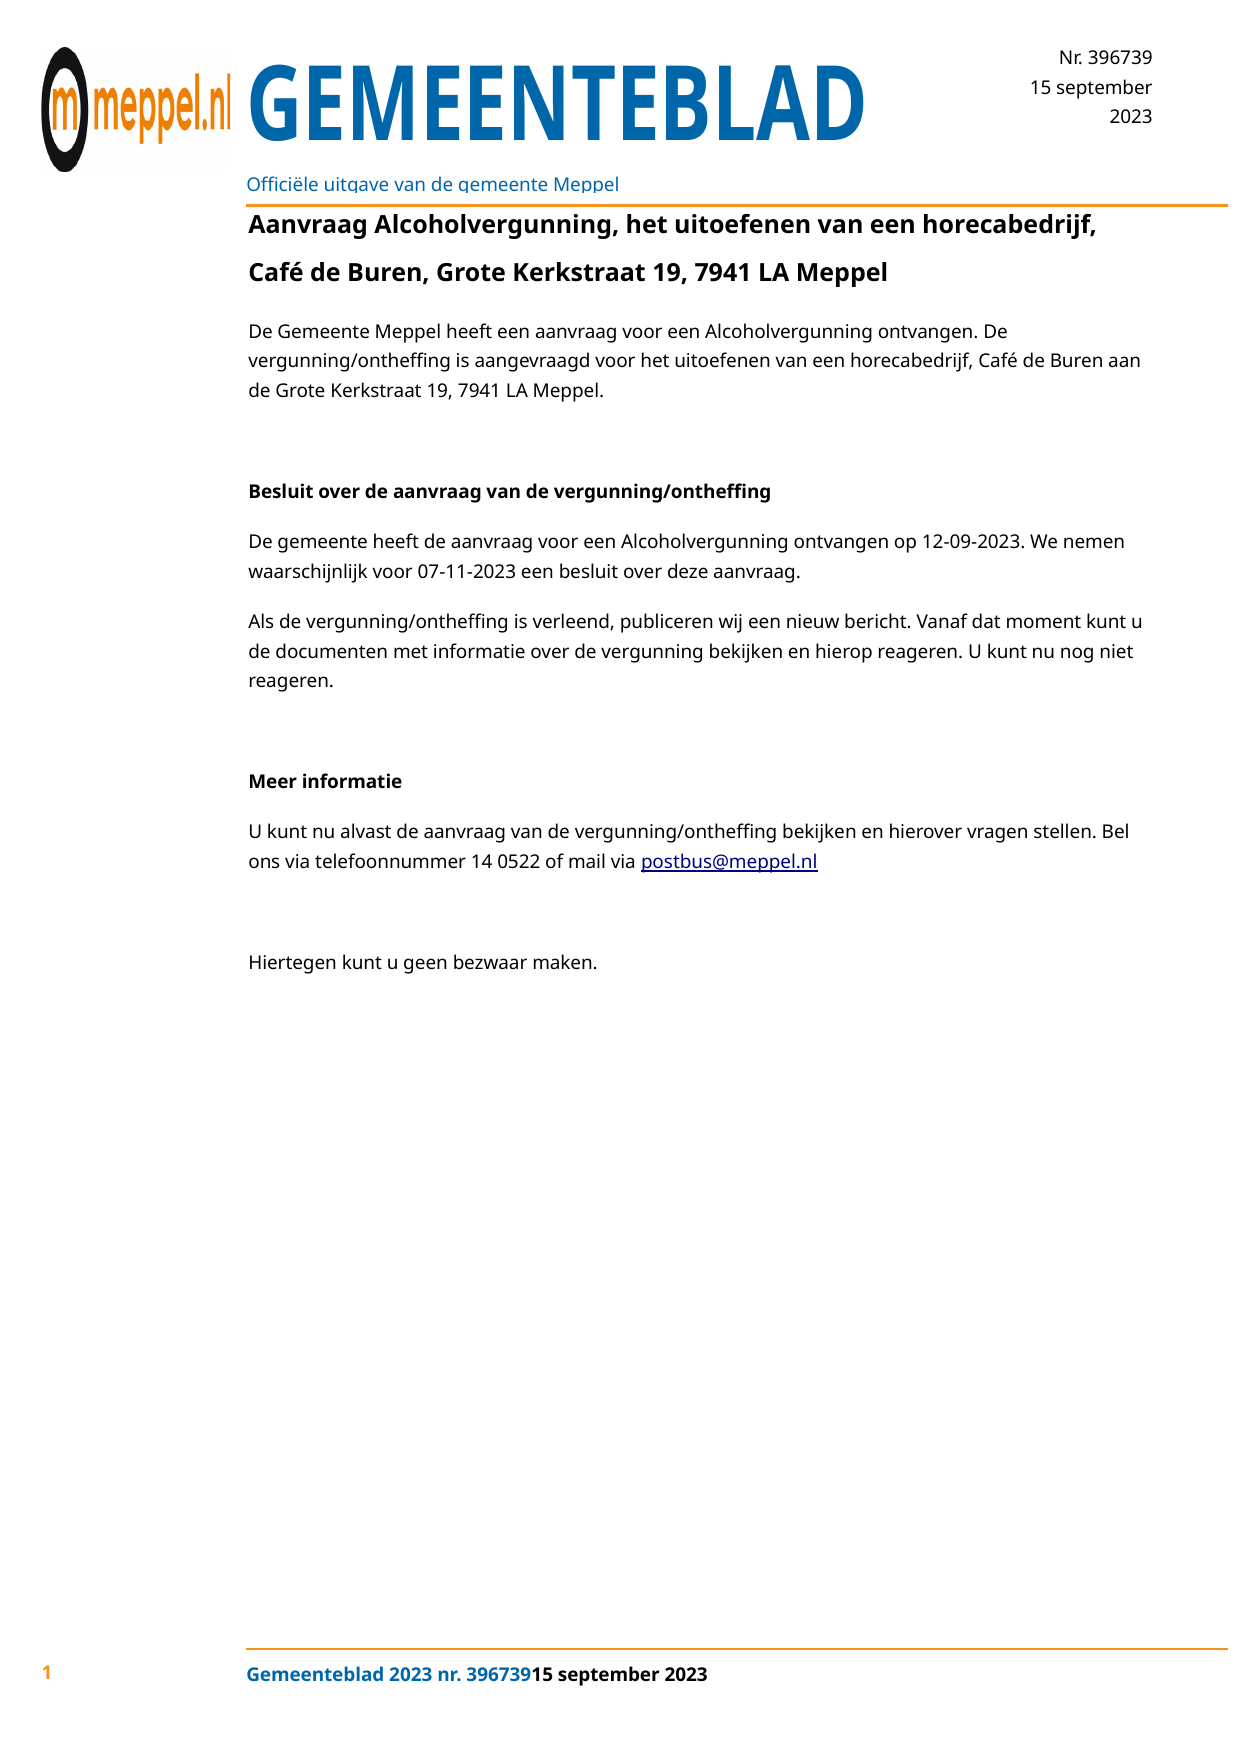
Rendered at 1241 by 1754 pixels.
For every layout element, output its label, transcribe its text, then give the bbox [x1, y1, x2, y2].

text De Gemeente Meppel heeft een aanvraag voor een Alcoholvergunning ontvangen. De vergunning/ontheffing is aangevraagd voor het uitoefenen van een horecabedrijf, Café de Buren aan de Grote Kerkstraat 19, 7941 LA Meppel. [248, 318, 1152, 403]
text Meer informatie [248, 768, 1152, 794]
picture [41, 47, 231, 172]
text Als de vergunning/ontheffing is verleend, publiceren wij een nieuw bericht. Vanaf dat moment kunt u de documenten met informatie over de vergunning bekijken en hierop reageren. U kunt nu nog niet reageren. [248, 608, 1152, 693]
text De gemeente heeft de aanvraag voor een Alcoholvergunning ontvangen op 12-09-2023. We nemen waarschijnlijk voor 07-11-2023 een besluit over deze aanvraag. [248, 528, 1152, 584]
text U kunt nu alvast de aanvraag van de vergunning/ontheffing bekijken en hierover vragen stellen. Bel ons via telefoonnummer 14 0522 of mail via postbus@meppel.nl [248, 819, 1152, 874]
text Hiertegen kunt u geen bezwaar maken. [248, 949, 1152, 975]
text Besluit over de aanvraag van de vergunning/ontheffing [248, 478, 1152, 504]
text Aanvraag Alcoholvergunning, het uitoefenen van een horecabedrijf, Café de Buren, Grote Kerkstraat 19, 7941 LA Meppel [248, 207, 1152, 288]
